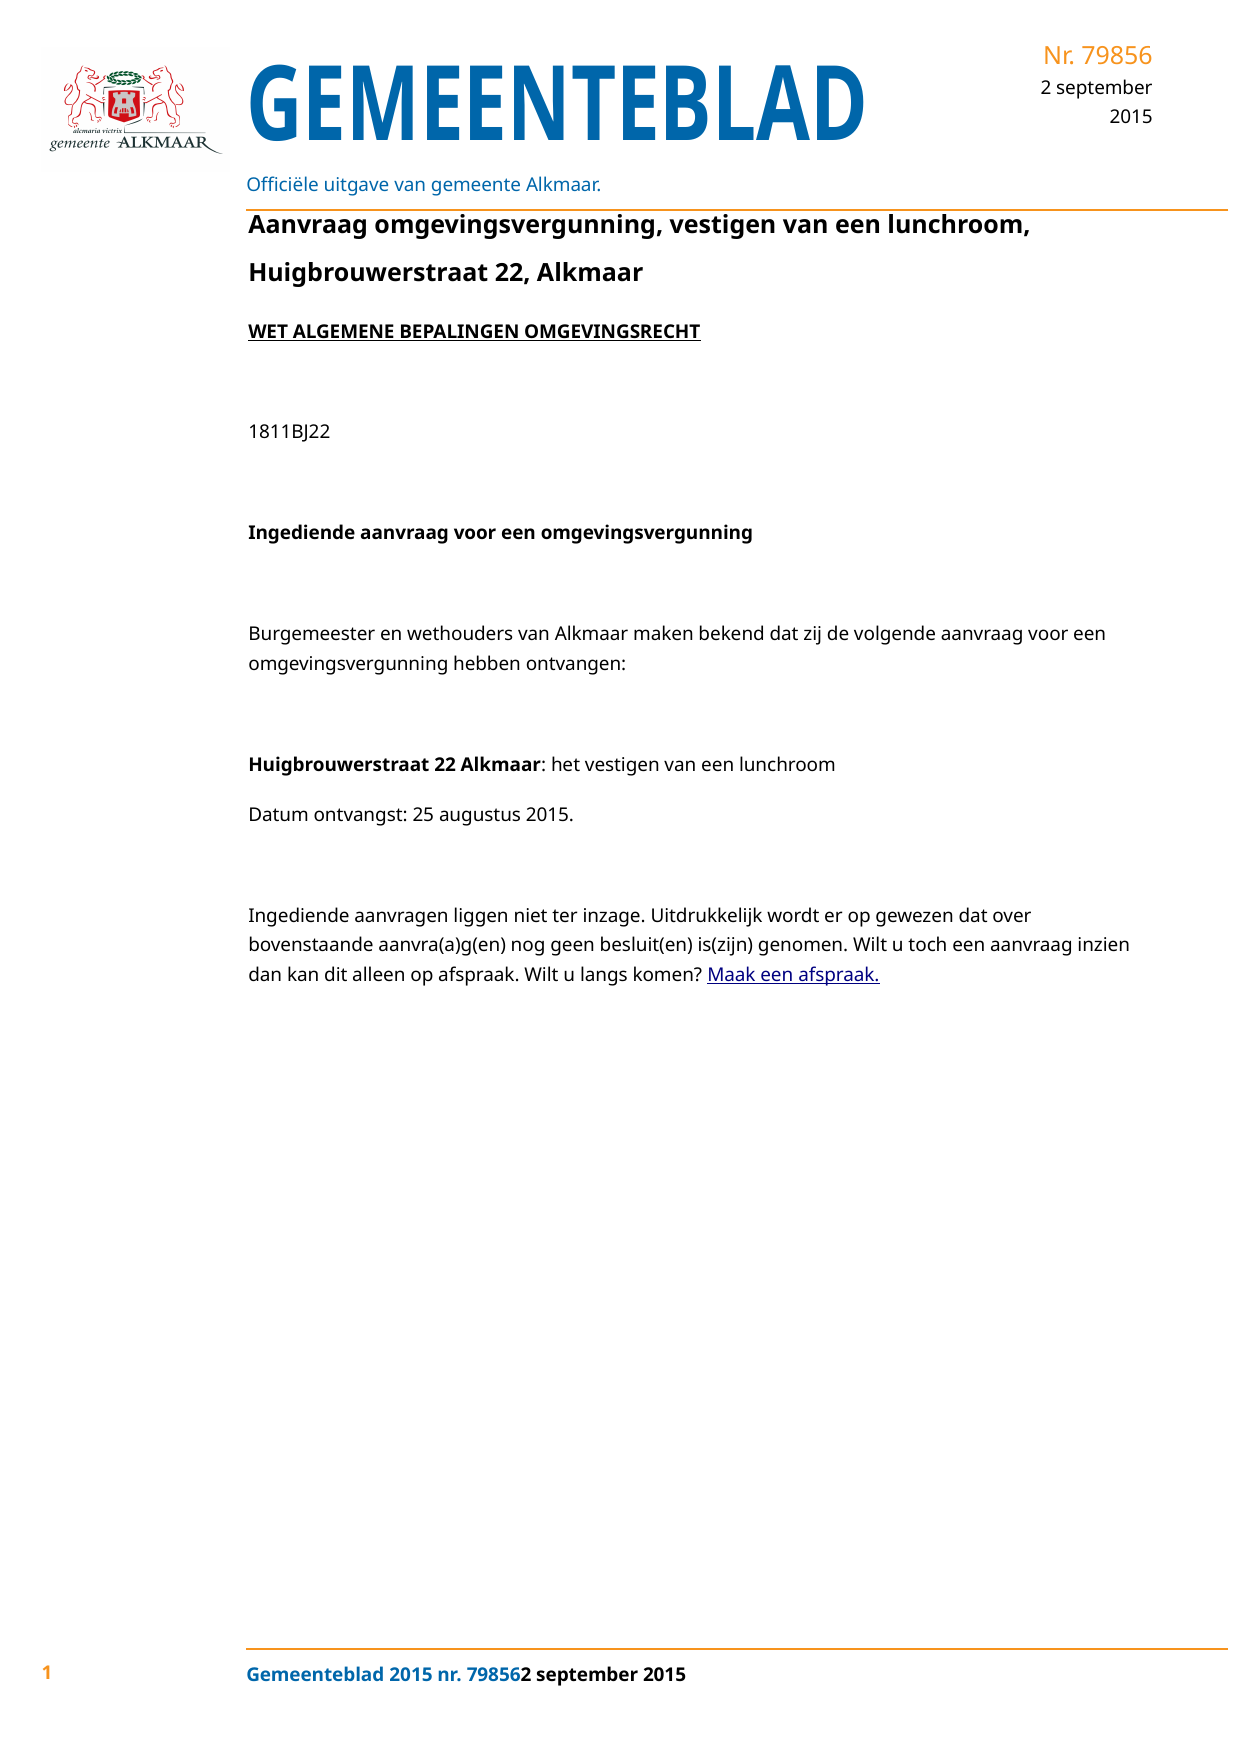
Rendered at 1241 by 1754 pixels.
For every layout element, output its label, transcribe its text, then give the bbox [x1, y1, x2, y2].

text Datum ontvangst: 25 augustus 2015. [248, 801, 1152, 827]
text WET ALGEMENE BEPALINGEN OMGEVINGSRECHT [248, 318, 1152, 344]
text Ingediende aanvraag voor een omgevingsvergunning [248, 519, 1152, 545]
text Huigbrouwerstraat 22 Alkmaar: het vestigen van een lunchroom [248, 751, 1152, 777]
text Burgemeester en wethouders van Alkmaar maken bekend dat zij de volgende aanvraag voor een omgevingsvergunning hebben ontvangen: [248, 620, 1152, 676]
text 1811BJ22 [248, 419, 1152, 444]
text Ingediende aanvragen liggen niet ter inzage. Uitdrukkelijk wordt er op gewezen dat over bovenstaande aanvra(a)g(en) nog geen besluit(en) is(zijn) genomen. Wilt u toch een aanvraag inzien dan kan dit alleen op afspraak. Wilt u langs komen? Maak een afspraak. [248, 902, 1152, 987]
text Aanvraag omgevingsvergunning, vestigen van een lunchroom, Huigbrouwerstraat 22, Alkmaar [248, 211, 1152, 288]
picture [41, 47, 231, 172]
